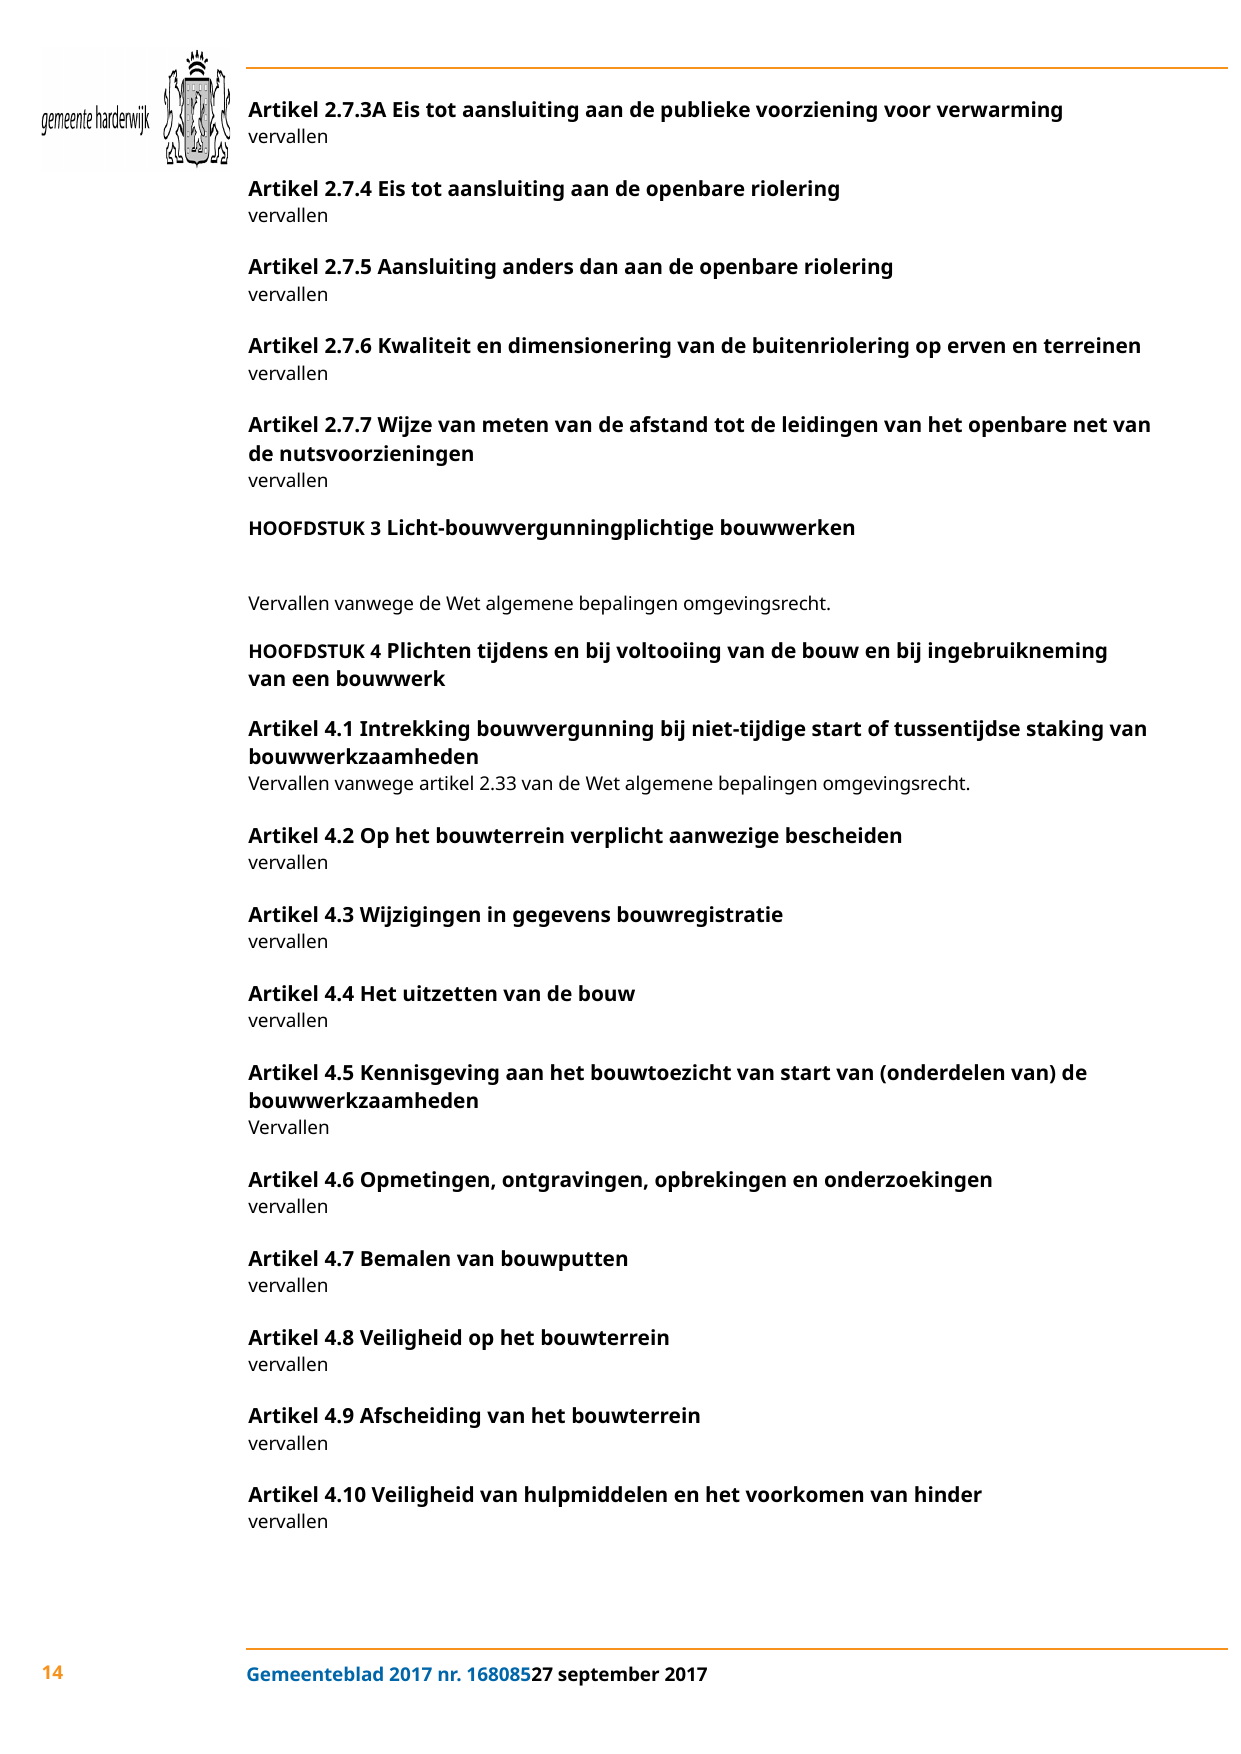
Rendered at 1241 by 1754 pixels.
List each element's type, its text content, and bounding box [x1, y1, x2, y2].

text Artikel 2.7.7 Wijze van meten van de afstand tot de leidingen van het openbare net van de nutsvoorzieningen [248, 410, 1152, 467]
text Artikel 4.10 Veiligheid van hulpmiddelen en het voorkomen van hinder [248, 1480, 1152, 1509]
text Artikel 2.7.3A Eis tot aansluiting aan de publieke voorziening voor verwarming [248, 95, 1152, 123]
text Artikel 2.7.4 Eis tot aansluiting aan de openbare riolering [248, 174, 1152, 202]
text Artikel 4.7 Bemalen van bouwputten [248, 1244, 1152, 1272]
text vervallen [248, 1272, 1152, 1298]
text Artikel 4.4 Het uitzetten van de bouw [248, 979, 1152, 1007]
text vervallen [248, 123, 1152, 149]
text Artikel 4.3 Wijzigingen in gegevens bouwregistratie [248, 900, 1152, 928]
text vervallen [248, 1193, 1152, 1219]
text vervallen [248, 467, 1152, 493]
text vervallen [248, 1007, 1152, 1033]
text Artikel 4.5 Kennisgeving aan het bouwtoezicht van start van (onderdelen van) de bouwwerkzaamheden [248, 1058, 1152, 1114]
text Artikel 2.7.5 Aansluiting anders dan aan de openbare riolering [248, 252, 1152, 281]
text Vervallen vanwege de Wet algemene bepalingen omgevingsrecht. [248, 590, 1152, 616]
text Vervallen vanwege artikel 2.33 van de Wet algemene bepalingen omgevingsrecht. [248, 771, 1152, 796]
picture [41, 47, 231, 172]
text Artikel 4.8 Veiligheid op het bouwterrein [248, 1323, 1152, 1351]
text vervallen [248, 1509, 1152, 1534]
text vervallen [248, 360, 1152, 386]
text Artikel 4.2 Op het bouwterrein verplicht aanwezige bescheiden [248, 821, 1152, 849]
text vervallen [248, 928, 1152, 954]
text HOOFDSTUK 4 Plichten tijdens en bij voltooiing van de bouw en bij ingebruikneming van een bouwwerk [248, 636, 1152, 693]
text vervallen [248, 1430, 1152, 1456]
text vervallen [248, 849, 1152, 875]
text Vervallen [248, 1114, 1152, 1140]
text vervallen [248, 202, 1152, 228]
text HOOFDSTUK 3 Licht-bouwvergunningplichtige bouwwerken [248, 513, 1152, 541]
text Artikel 4.6 Opmetingen, ontgravingen, opbrekingen en onderzoekingen [248, 1165, 1152, 1193]
text vervallen [248, 281, 1152, 307]
text Artikel 4.9 Afscheiding van het bouwterrein [248, 1401, 1152, 1430]
text Artikel 2.7.6 Kwaliteit en dimensionering van de buitenriolering op erven en terreinen [248, 331, 1152, 360]
text Artikel 4.1 Intrekking bouwvergunning bij niet-tijdige start of tussentijdse staking van bouwwerkzaamheden [248, 714, 1152, 771]
text vervallen [248, 1351, 1152, 1377]
